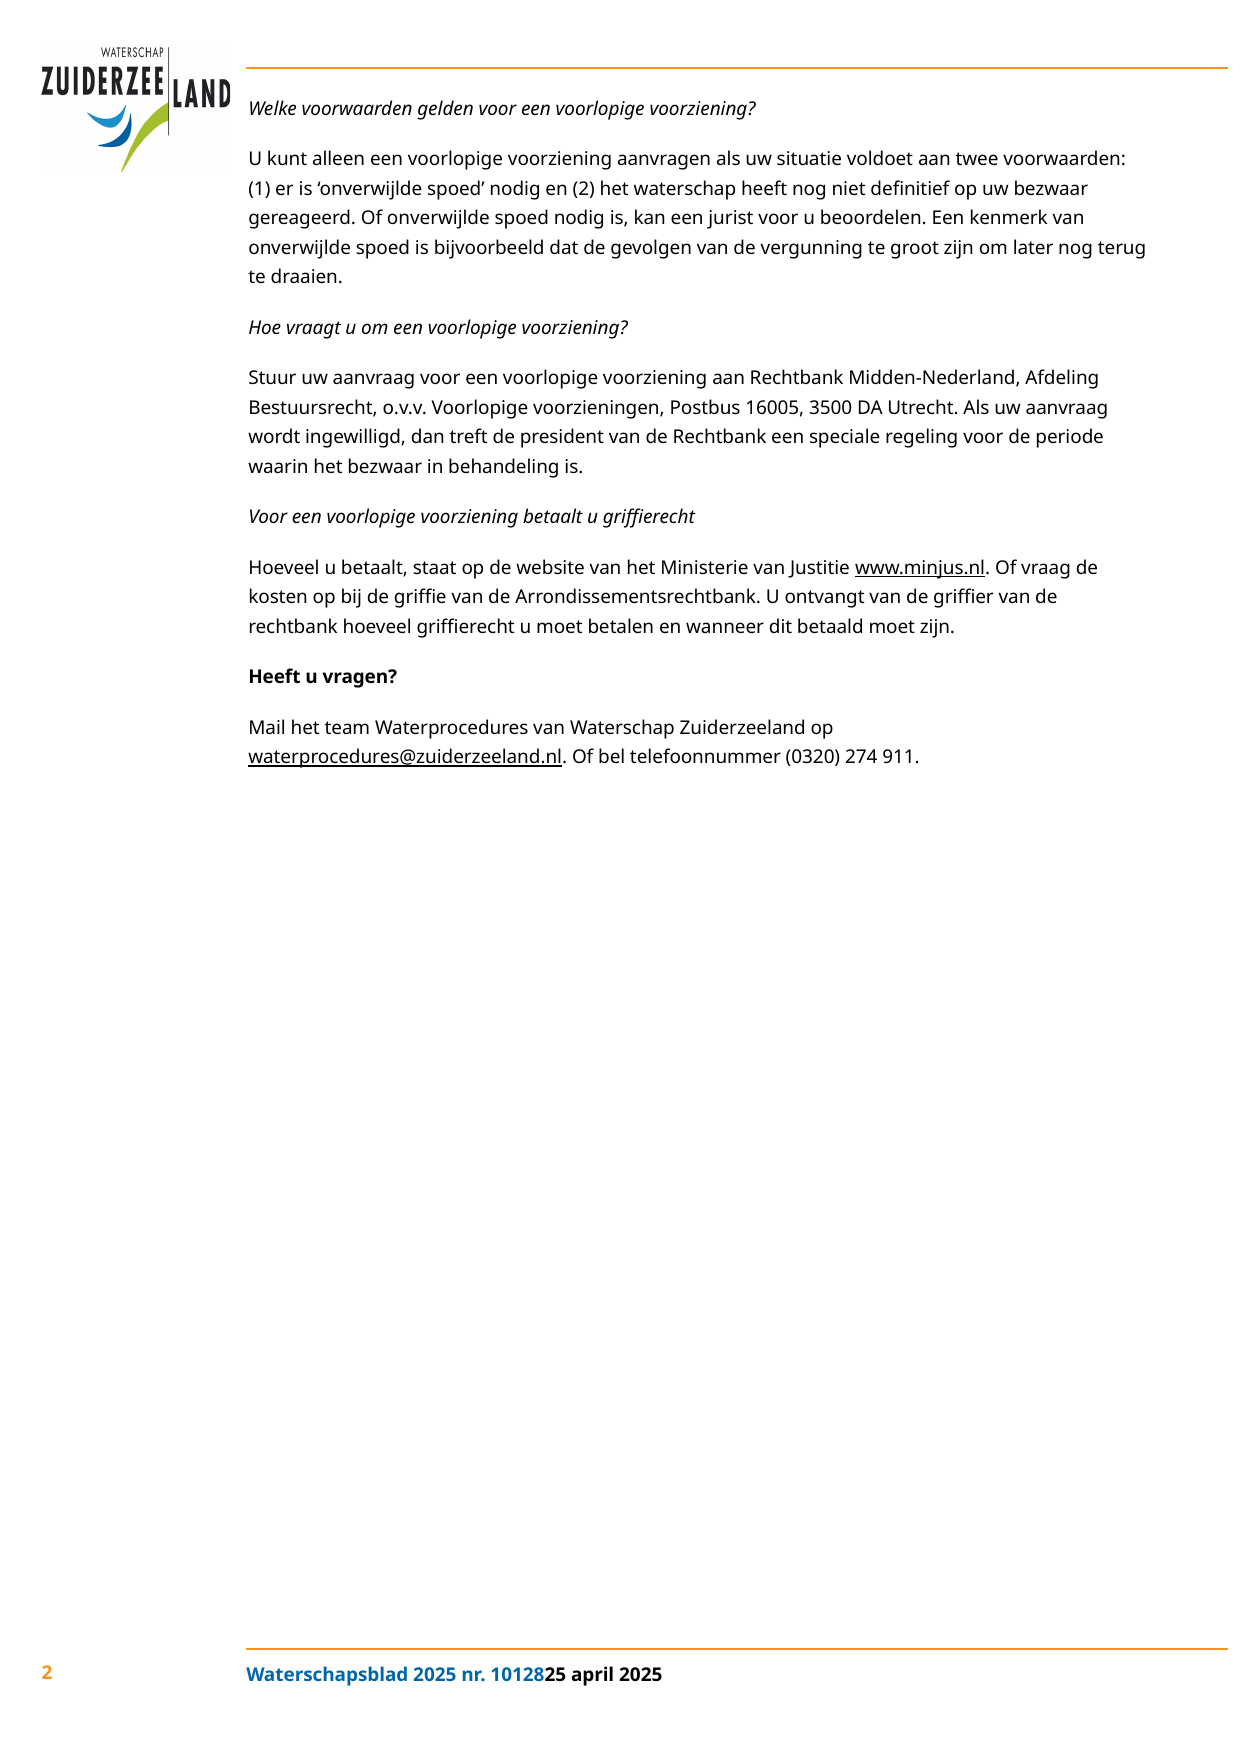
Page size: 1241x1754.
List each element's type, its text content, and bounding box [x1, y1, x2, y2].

text Heeft u vragen? [248, 663, 1152, 689]
text Welke voorwaarden gelden voor een voorlopige voorziening? [248, 95, 1152, 121]
text Voor een voorlopige voorziening betaalt u griffierecht [248, 503, 1152, 529]
text U kunt alleen een voorlopige voorziening aanvragen als uw situatie voldoet aan twee voorwaarden: (1) er is ‘onverwijlde spoed’ nodig en (2) het waterschap heeft nog niet definitief op uw bezwaar gereageerd. Of onverwijlde spoed nodig is, kan een jurist voor u beoordelen. Een kenmerk van onverwijlde spoed is bijvoorbeeld dat de gevolgen van de vergunning te groot zijn om later nog terug te draaien. [248, 145, 1152, 289]
text Hoeveel u betaalt, staat op de website van het Ministerie van Justitie www.minjus.nl. Of vraag de kosten op bij de griffie van de Arrondissementsrechtbank. U ontvangt van de griffier van de rechtbank hoeveel griffierecht u moet betalen en wanneer dit betaald moet zijn. [248, 554, 1152, 639]
picture [41, 47, 231, 172]
text Hoe vraagt u om een voorlopige voorziening? [248, 314, 1152, 340]
text Mail het team Waterprocedures van Waterschap Zuiderzeeland op waterprocedures@zuiderzeeland.nl. Of bel telefoonnummer (0320) 274 911. [248, 714, 1152, 769]
text Stuur uw aanvraag voor een voorlopige voorziening aan Rechtbank Midden-Nederland, Afdeling Bestuursrecht, o.v.v. Voorlopige voorzieningen, Postbus 16005, 3500 DA Utrecht. Als uw aanvraag wordt ingewilligd, dan treft de president van de Rechtbank een speciale regeling voor de periode waarin het bezwaar in behandeling is. [248, 364, 1152, 479]
